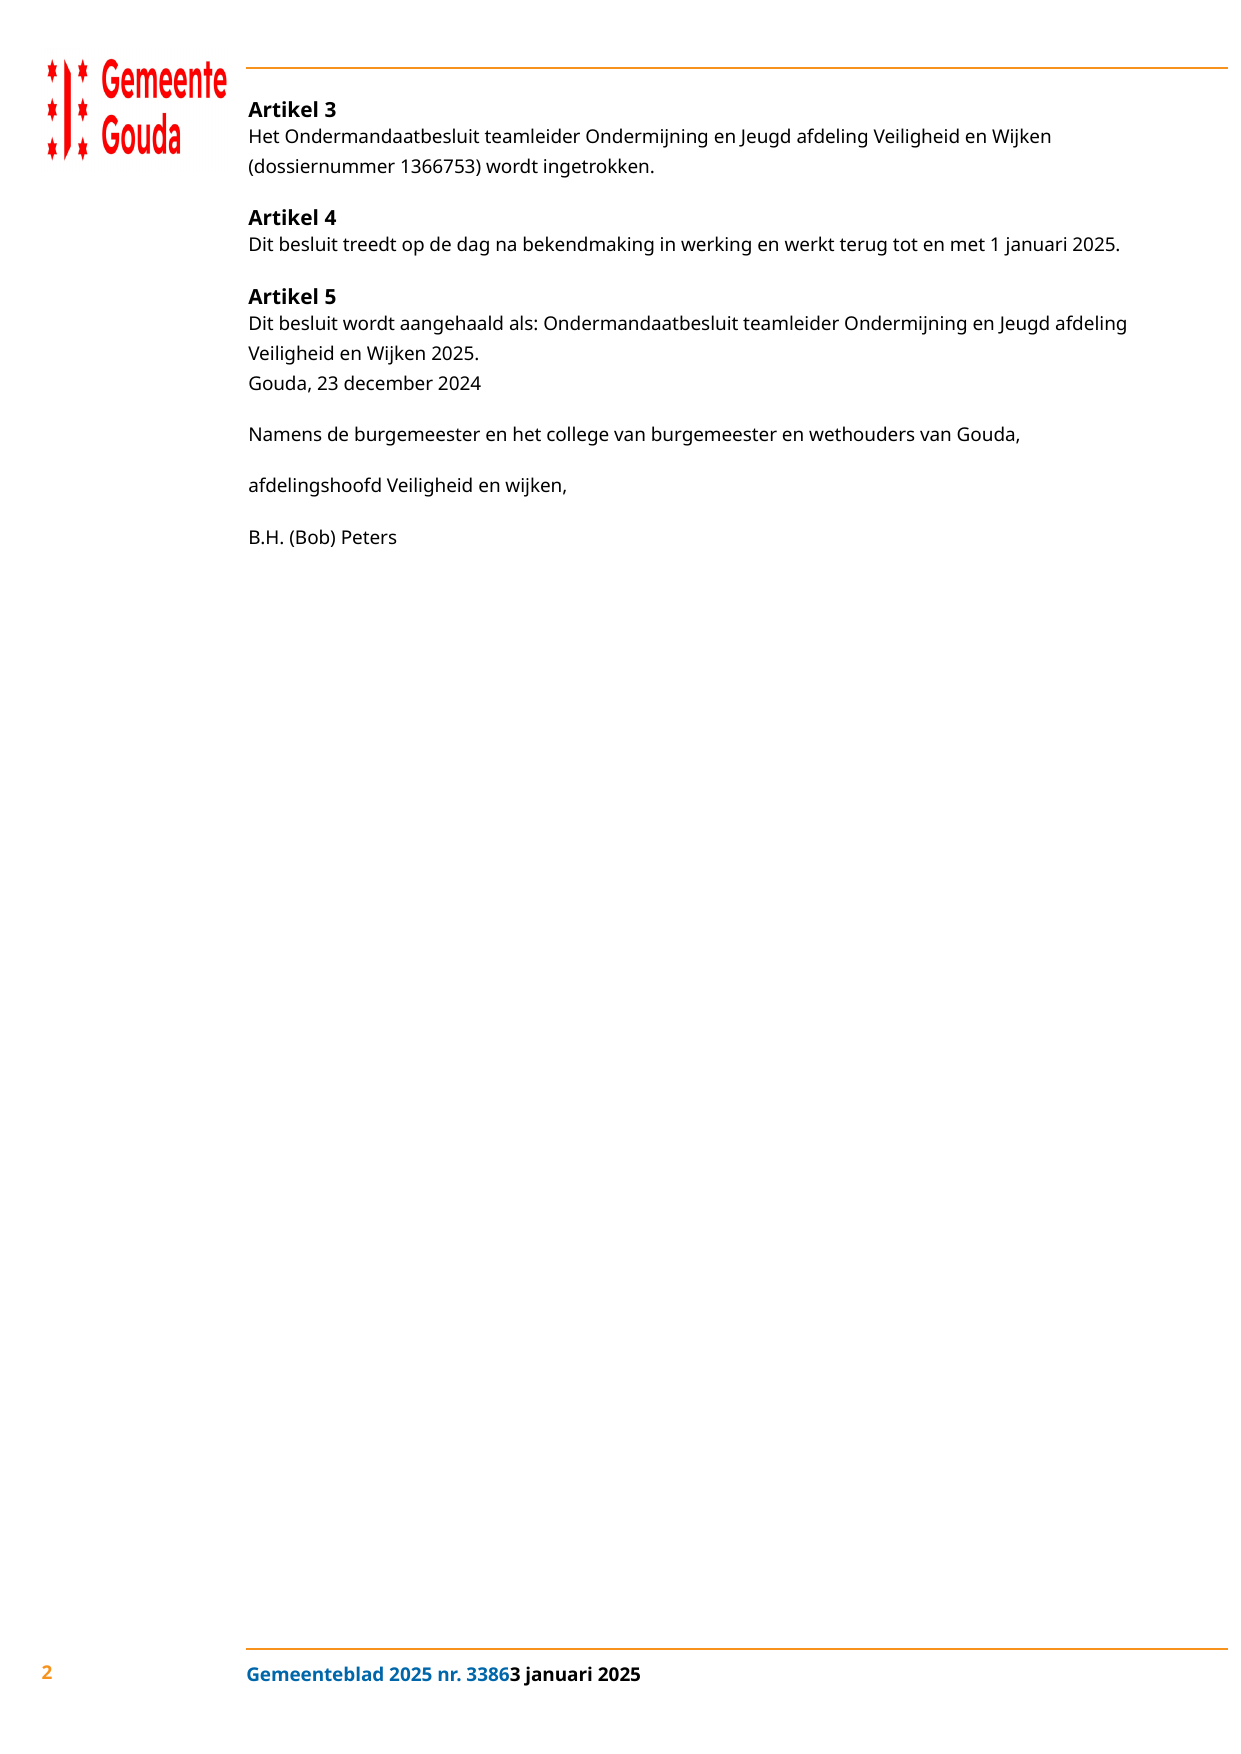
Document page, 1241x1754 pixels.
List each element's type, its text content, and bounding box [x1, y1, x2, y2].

text Artikel 5 [248, 282, 1152, 311]
text Artikel 4 [248, 203, 1152, 232]
text Dit besluit wordt aangehaald als: Ondermandaatbesluit teamleider Ondermijning en Jeugd afdeling Veiligheid en Wijken 2025. [248, 311, 1152, 366]
text afdelingshoofd Veiligheid en wijken, [248, 473, 1152, 498]
text Artikel 3 [248, 95, 1152, 123]
text Namens de burgemeester en het college van burgemeester en wethouders van Gouda, [248, 421, 1152, 447]
text Dit besluit treedt op de dag na bekendmaking in werking en werkt terug tot en met 1 januari 2025. [248, 232, 1152, 257]
text Gouda, 23 december 2024 [248, 370, 1152, 395]
text B.H. (Bob) Peters [248, 524, 1152, 550]
picture [41, 47, 231, 172]
text Het Ondermandaatbesluit teamleider Ondermijning en Jeugd afdeling Veiligheid en Wijken (dossiernummer 1366753) wordt ingetrokken. [248, 123, 1152, 178]
